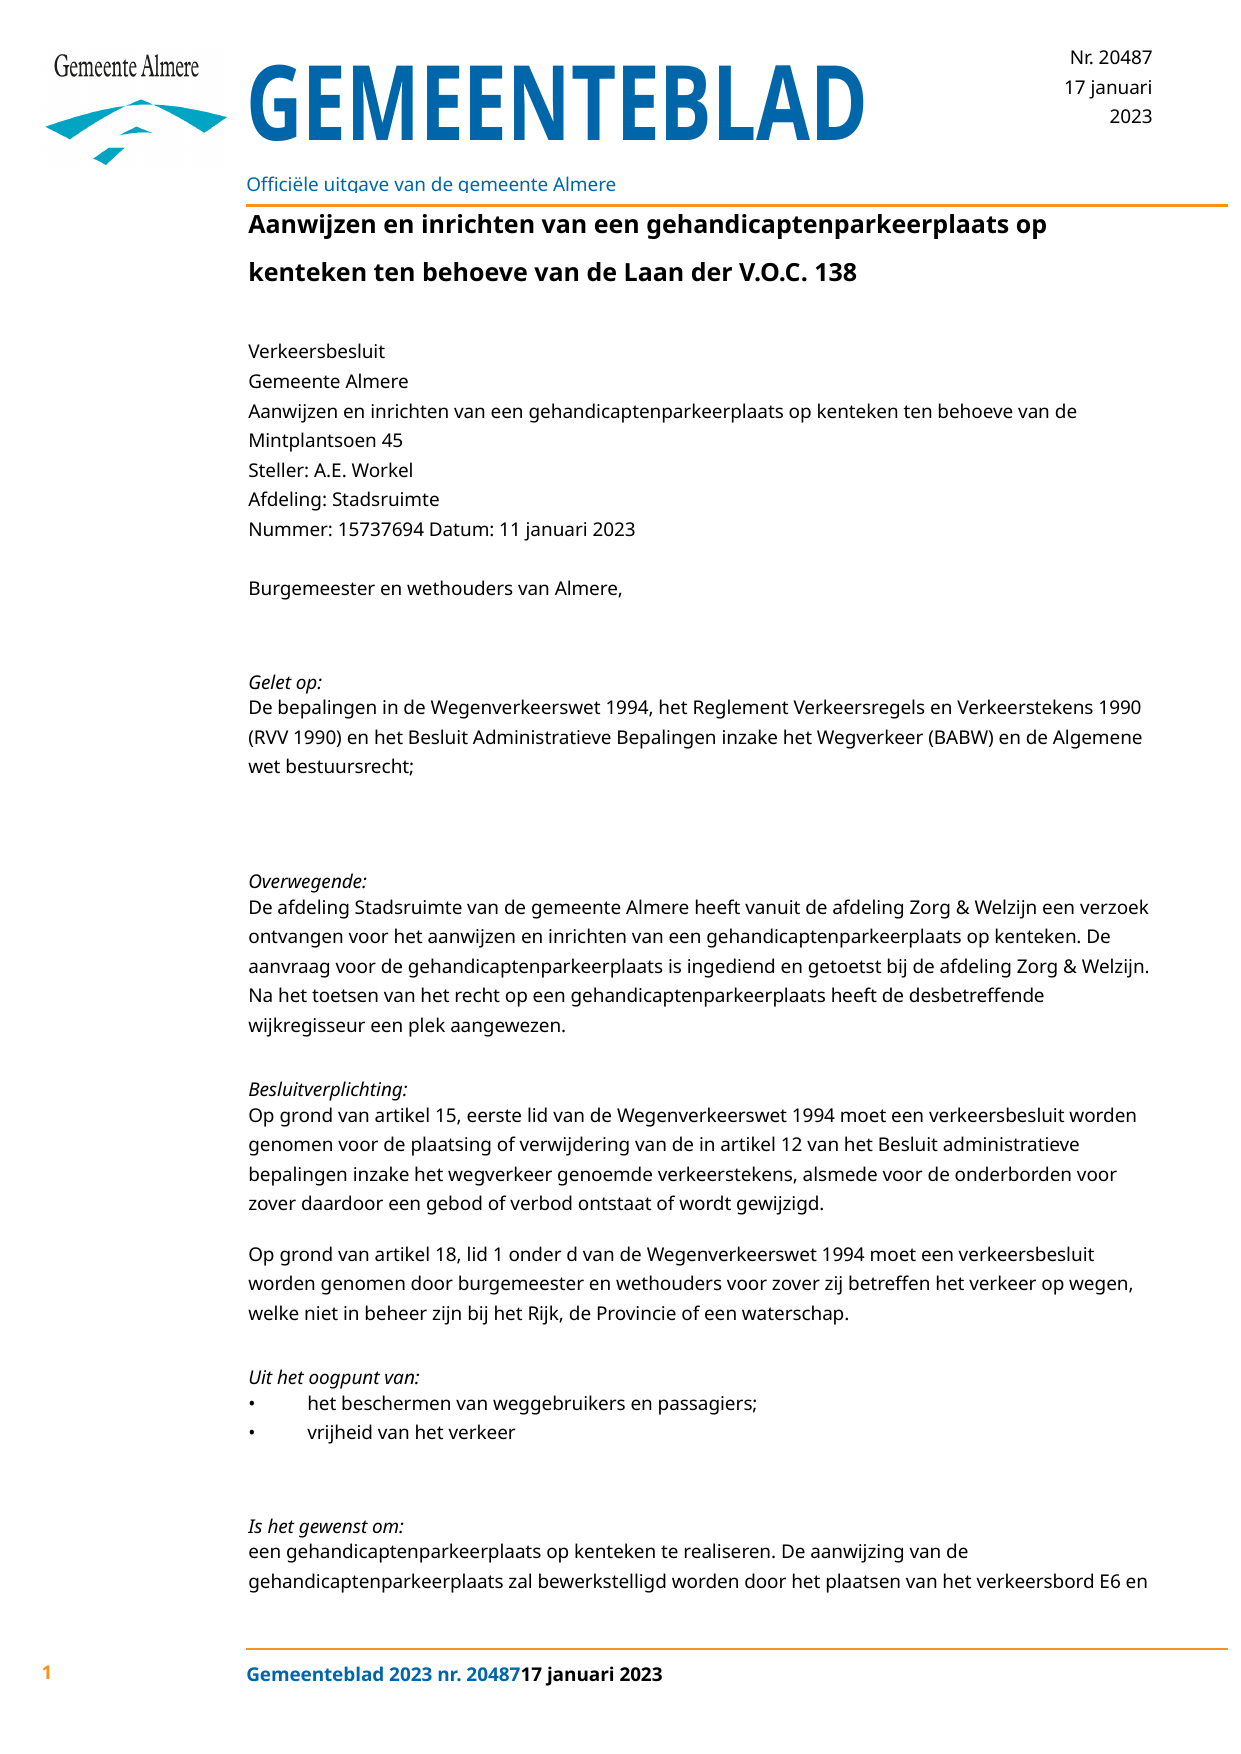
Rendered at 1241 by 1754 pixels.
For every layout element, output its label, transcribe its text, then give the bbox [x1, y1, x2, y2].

text Aanwijzen en inrichten van een gehandicaptenparkeerplaats op kenteken ten behoeve van de Laan der V.O.C. 138 [248, 207, 1152, 288]
text Steller: A.E. Workel [248, 457, 1152, 483]
text Gemeente Almere [248, 368, 1152, 394]
text Is het gewenst om: [248, 1513, 1152, 1539]
text De bepalingen in de Wegenverkeerswet 1994, het Reglement Verkeersregels en Verkeerstekens 1990 (RVV 1990) en het Besluit Administratieve Bepalingen inzake het Wegverkeer (BABW) en de Algemene wet bestuursrecht; [248, 694, 1152, 779]
list het beschermen van weggebruikers en passagiers; [248, 1390, 1152, 1416]
text Op grond van artikel 18, lid 1 onder d van de Wegenverkeerswet 1994 moet een verkeersbesluit worden genomen door burgemeester en wethouders voor zover zij betreffen het verkeer op wegen, welke niet in beheer zijn bij het Rijk, de Provincie of een waterschap. [248, 1241, 1152, 1326]
text Op grond van artikel 15, eerste lid van de Wegenverkeerswet 1994 moet een verkeersbesluit worden genomen voor de plaatsing of verwijdering van de in artikel 12 van het Besluit administratieve bepalingen inzake het wegverkeer genoemde verkeerstekens, alsmede voor de onderborden voor zover daardoor een gebod of verbod ontstaat of wordt gewijzigd. [248, 1102, 1152, 1216]
picture [41, 47, 231, 172]
text een gehandicaptenparkeerplaats op kenteken te realiseren. De aanwijzing van de gehandicaptenparkeerplaats zal bewerkstelligd worden door het plaatsen van het verkeersbord E6 en [248, 1539, 1152, 1594]
text Nummer: 15737694 Datum: 11 januari 2023 [248, 516, 1152, 542]
text Afdeling: Stadsruimte [248, 487, 1152, 512]
text Burgemeester en wethouders van Almere, [248, 575, 1152, 601]
text Besluitverplichting: [248, 1076, 1152, 1102]
text Overwegende: [248, 868, 1152, 894]
text Aanwijzen en inrichten van een gehandicaptenparkeerplaats op kenteken ten behoeve van de Mintplantsoen 45 [248, 398, 1152, 453]
text Gelet op: [248, 669, 1152, 694]
text De afdeling Stadsruimte van de gemeente Almere heeft vanuit de afdeling Zorg & Welzijn een verzoek ontvangen voor het aanwijzen en inrichten van een gehandicaptenparkeerplaats op kenteken. De aanvraag voor de gehandicaptenparkeerplaats is ingediend en getoetst bij de afdeling Zorg & Welzijn. Na het toetsen van het recht op een gehandicaptenparkeerplaats heeft de desbetreffende wijkregisseur een plek aangewezen. [248, 894, 1152, 1038]
text Verkeersbesluit [248, 339, 1152, 364]
text Uit het oogpunt van: [248, 1364, 1152, 1390]
list vrijheid van het verkeer [248, 1419, 1152, 1445]
